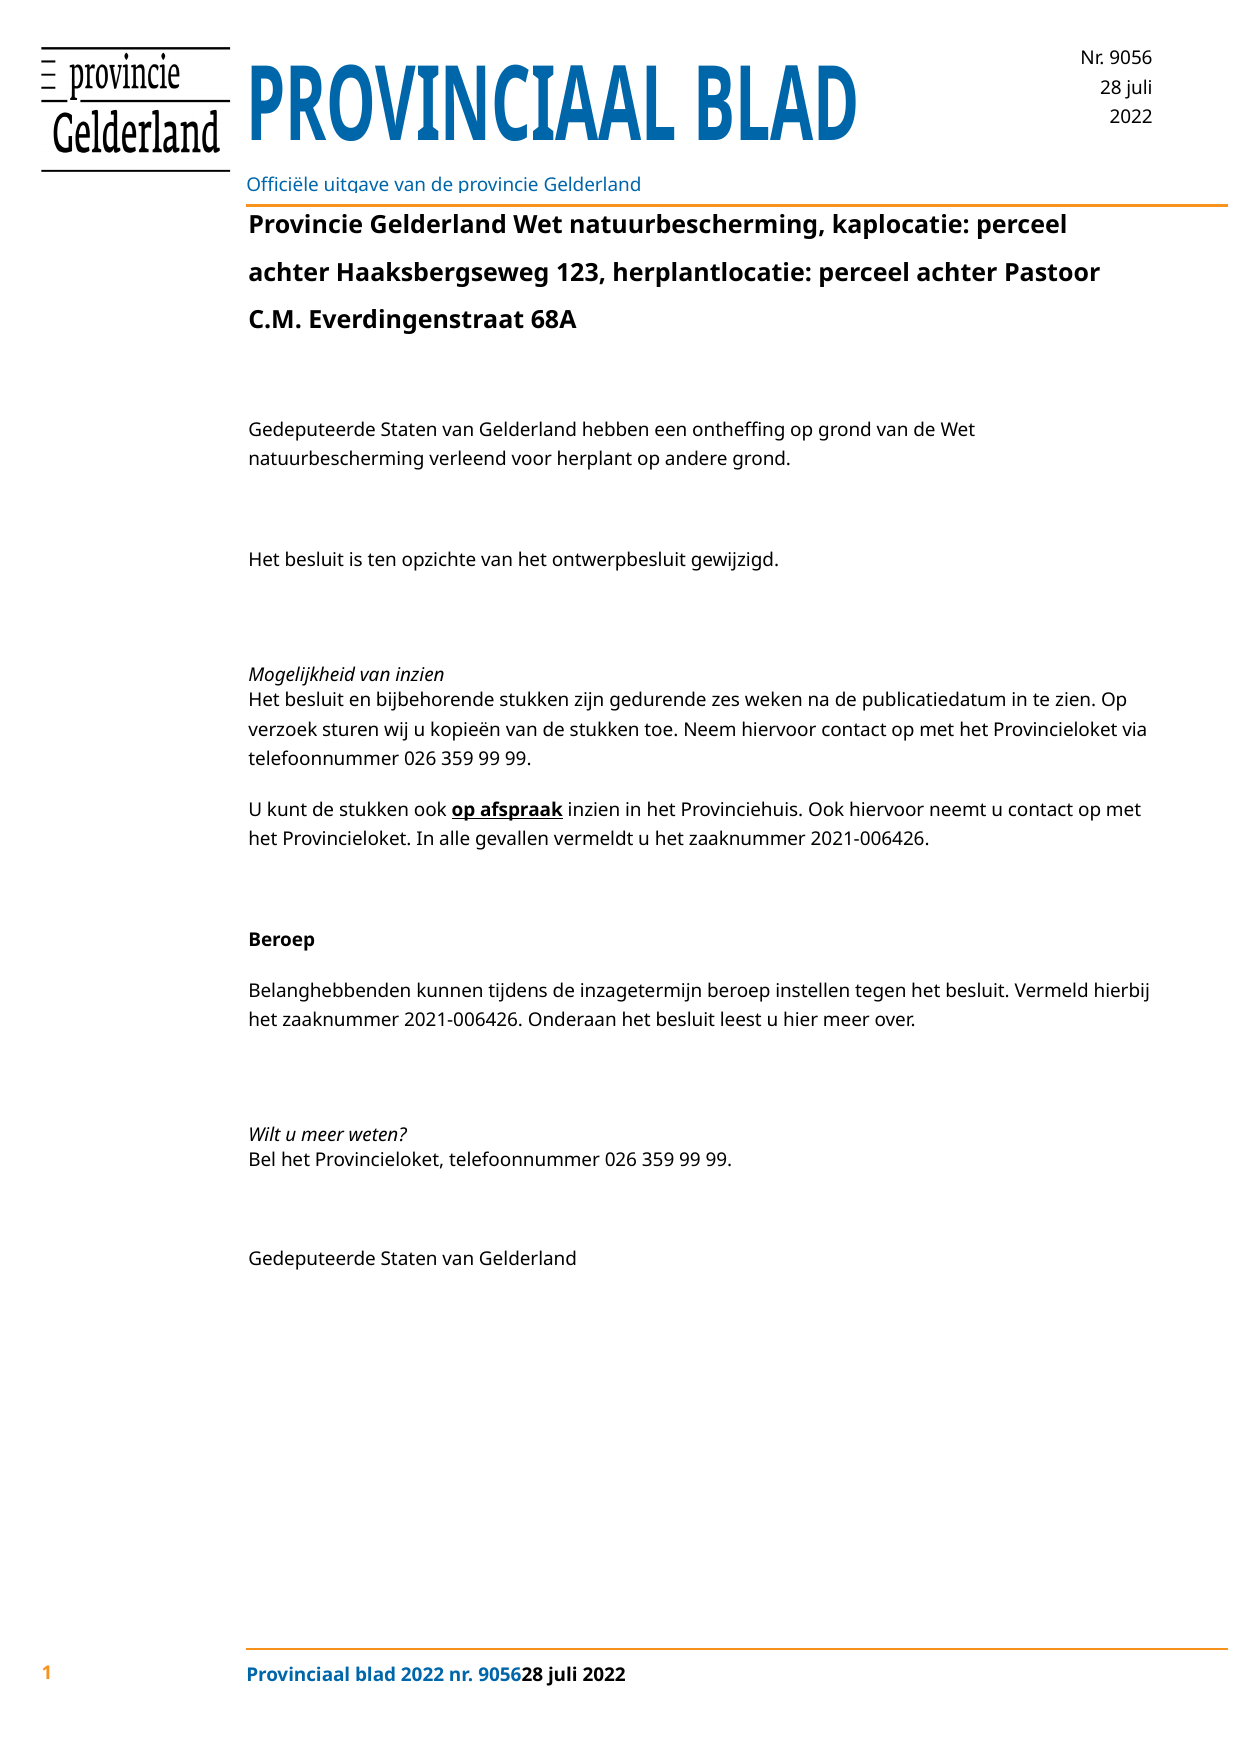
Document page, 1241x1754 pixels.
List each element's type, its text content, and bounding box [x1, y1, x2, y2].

text Bel het Provincieloket, telefoonnummer 026 359 99 99. [248, 1147, 1152, 1172]
text Beroep [248, 926, 1152, 952]
text Belanghebbenden kunnen tijdens de inzagetermijn beroep instellen tegen het besluit. Vermeld hierbij het zaaknummer 2021-006426. Onderaan het besluit leest u hier meer over. [248, 977, 1152, 1032]
text U kunt de stukken ook op afspraak inzien in het Provinciehuis. Ook hiervoor neemt u contact op met het Provincieloket. In alle gevallen vermeldt u het zaaknummer 2021-006426. [248, 796, 1152, 851]
text Wilt u meer weten? [248, 1121, 1152, 1147]
text Gedeputeerde Staten van Gelderland hebben een ontheffing op grond van de Wet natuurbescherming verleend voor herplant op andere grond. [248, 416, 1152, 471]
text Mogelijkheid van inzien [248, 661, 1152, 686]
text Provincie Gelderland Wet natuurbescherming, kaplocatie: perceel achter Haaksbergseweg 123, herplantlocatie: perceel achter Pastoor C.M. Everdingenstraat 68A [248, 207, 1152, 336]
text Het besluit is ten opzichte van het ontwerpbesluit gewijzigd. [248, 546, 1152, 572]
text Het besluit en bijbehorende stukken zijn gedurende zes weken na de publicatiedatum in te zien. Op verzoek sturen wij u kopieën van de stukken toe. Neem hiervoor contact op met het Provincieloket via telefoonnummer 026 359 99 99. [248, 686, 1152, 771]
text Gedeputeerde Staten van Gelderland [248, 1245, 1152, 1271]
picture [41, 47, 231, 172]
